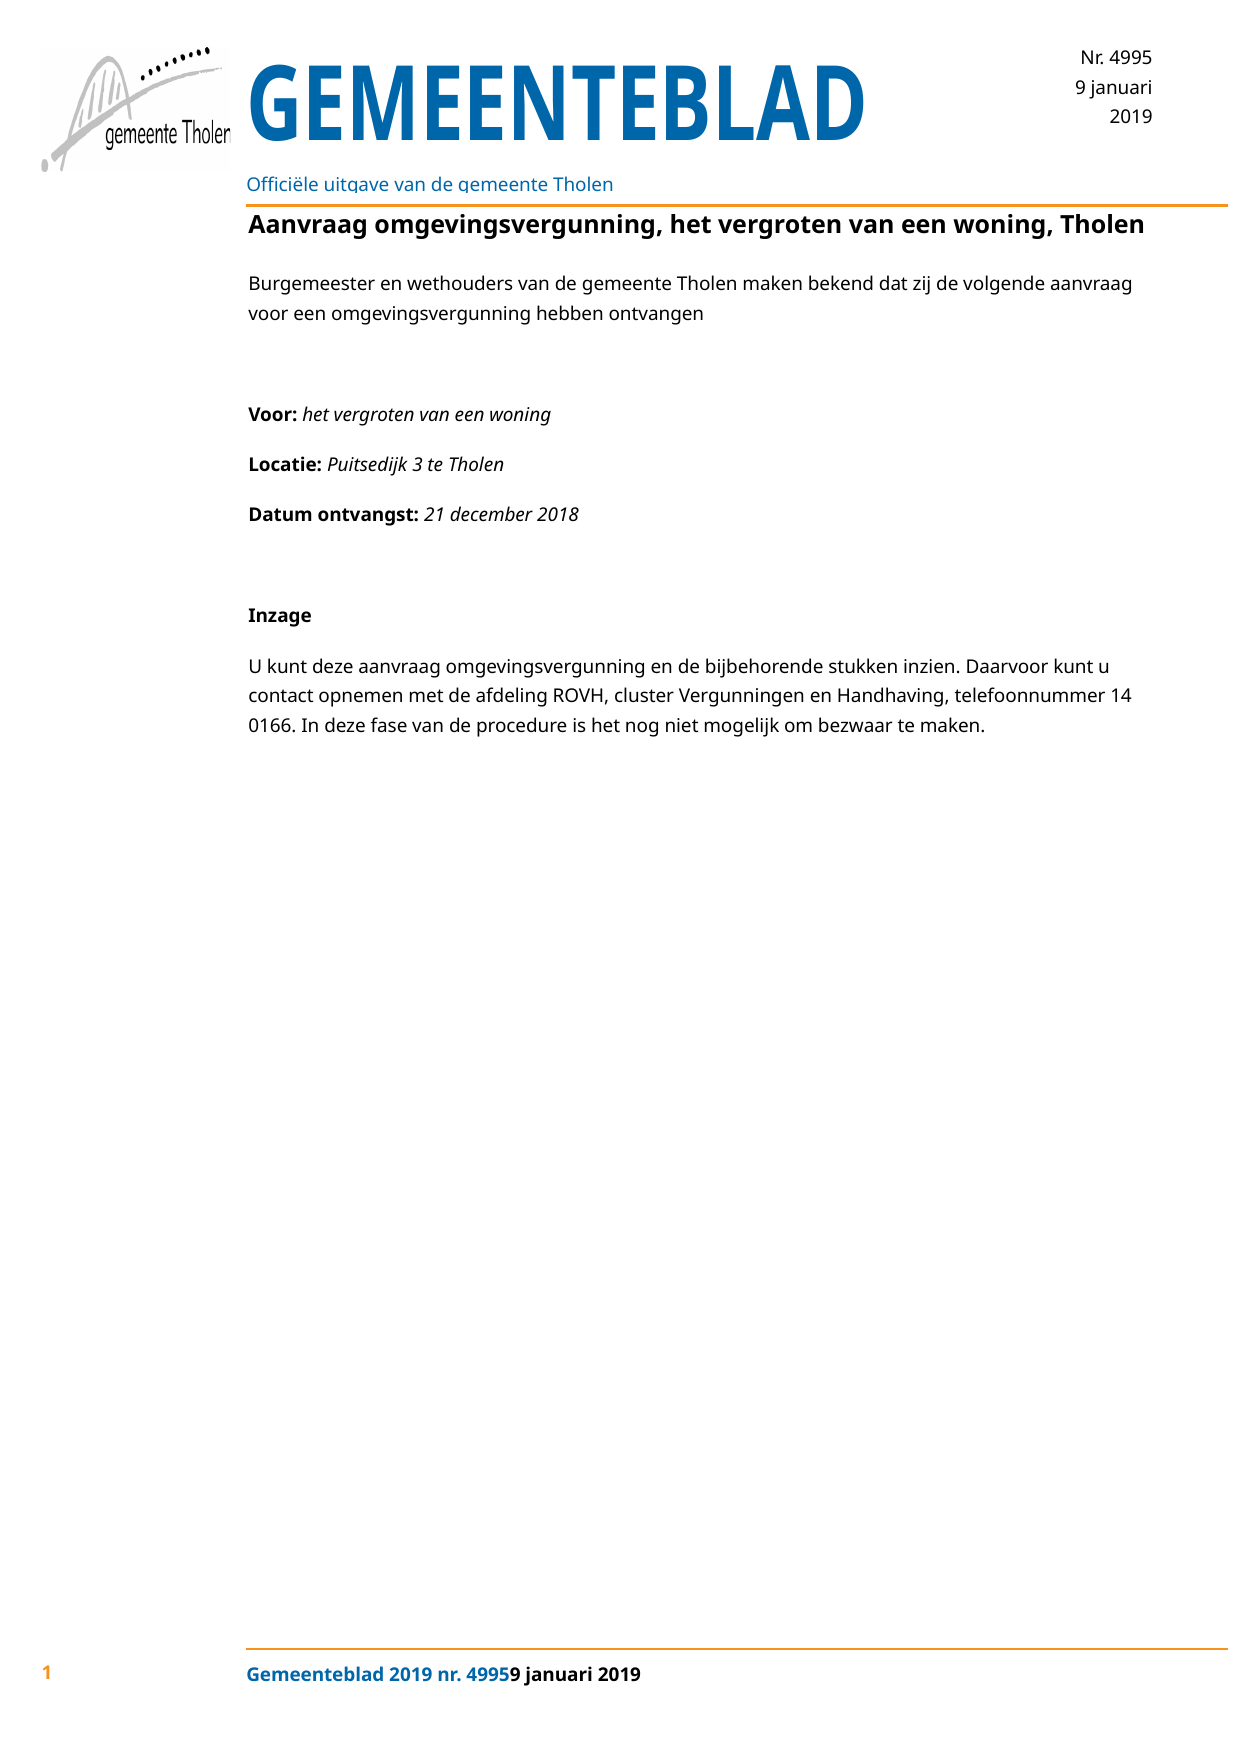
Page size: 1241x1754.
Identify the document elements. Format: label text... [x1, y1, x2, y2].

text Burgemeester en wethouders van de gemeente Tholen maken bekend dat zij de volgende aanvraag voor een omgevingsvergunning hebben ontvangen [248, 270, 1152, 326]
text Datum ontvangst: 21 december 2018 [248, 502, 1152, 527]
text Inzage [248, 602, 1152, 628]
text U kunt deze aanvraag omgevingsvergunning en de bijbehorende stukken inzien. Daarvoor kunt u contact opnemen met de afdeling ROVH, cluster Vergunningen en Handhaving, telefoonnummer 14 0166. In deze fase van de procedure is het nog niet mogelijk om bezwaar te maken. [248, 653, 1152, 738]
text Aanvraag omgevingsvergunning, het vergroten van een woning, Tholen [248, 207, 1152, 241]
picture [41, 47, 231, 172]
text Locatie: Puitsedijk 3 te Tholen [248, 451, 1152, 477]
text Voor: het vergroten van een woning [248, 401, 1152, 426]
